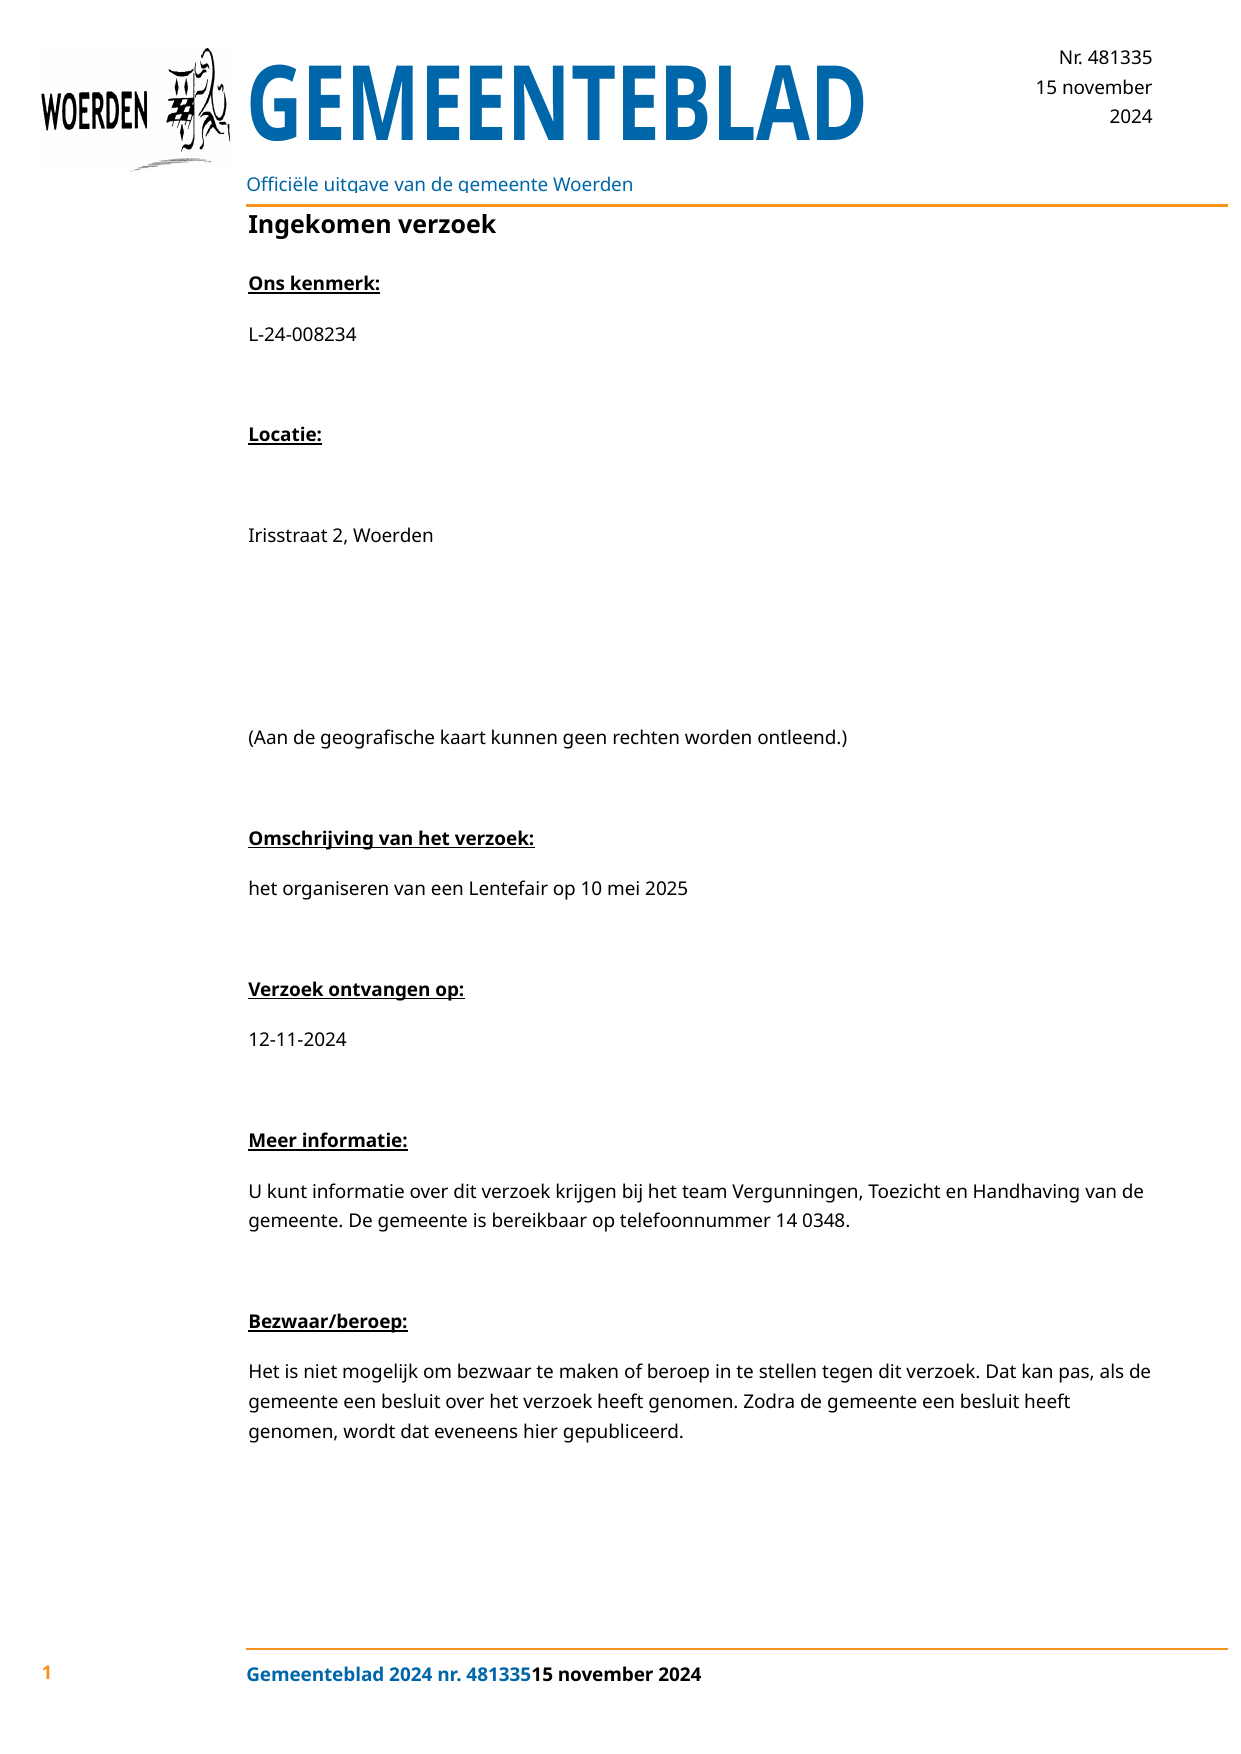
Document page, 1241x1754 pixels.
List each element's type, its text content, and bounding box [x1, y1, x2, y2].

text Irisstraat 2, Woerden [248, 522, 1152, 548]
text Ons kenmerk: [248, 270, 1152, 296]
text het organiseren van een Lentefair op 10 mei 2025 [248, 875, 1152, 901]
text Ingekomen verzoek [248, 207, 1152, 241]
text Verzoek ontvangen op: [248, 976, 1152, 1002]
text (Aan de geografische kaart kunnen geen rechten worden ontleend.) [248, 724, 1152, 750]
text Bezwaar/beroep: [248, 1308, 1152, 1334]
text U kunt informatie over dit verzoek krijgen bij het team Vergunningen, Toezicht en Handhaving van de gemeente. De gemeente is bereikbaar op telefoonnummer 14 0348. [248, 1178, 1152, 1233]
picture [41, 47, 231, 172]
text Meer informatie: [248, 1127, 1152, 1153]
text Het is niet mogelijk om bezwaar te maken of beroep in te stellen tegen dit verzoek. Dat kan pas, als de gemeente een besluit over het verzoek heeft genomen. Zodra de gemeente een besluit heeft genomen, wordt dat eveneens hier gepubliceerd. [248, 1359, 1152, 1443]
text 12-11-2024 [248, 1027, 1152, 1052]
text Omschrijving van het verzoek: [248, 825, 1152, 851]
text L-24-008234 [248, 321, 1152, 346]
text Locatie: [248, 422, 1152, 447]
